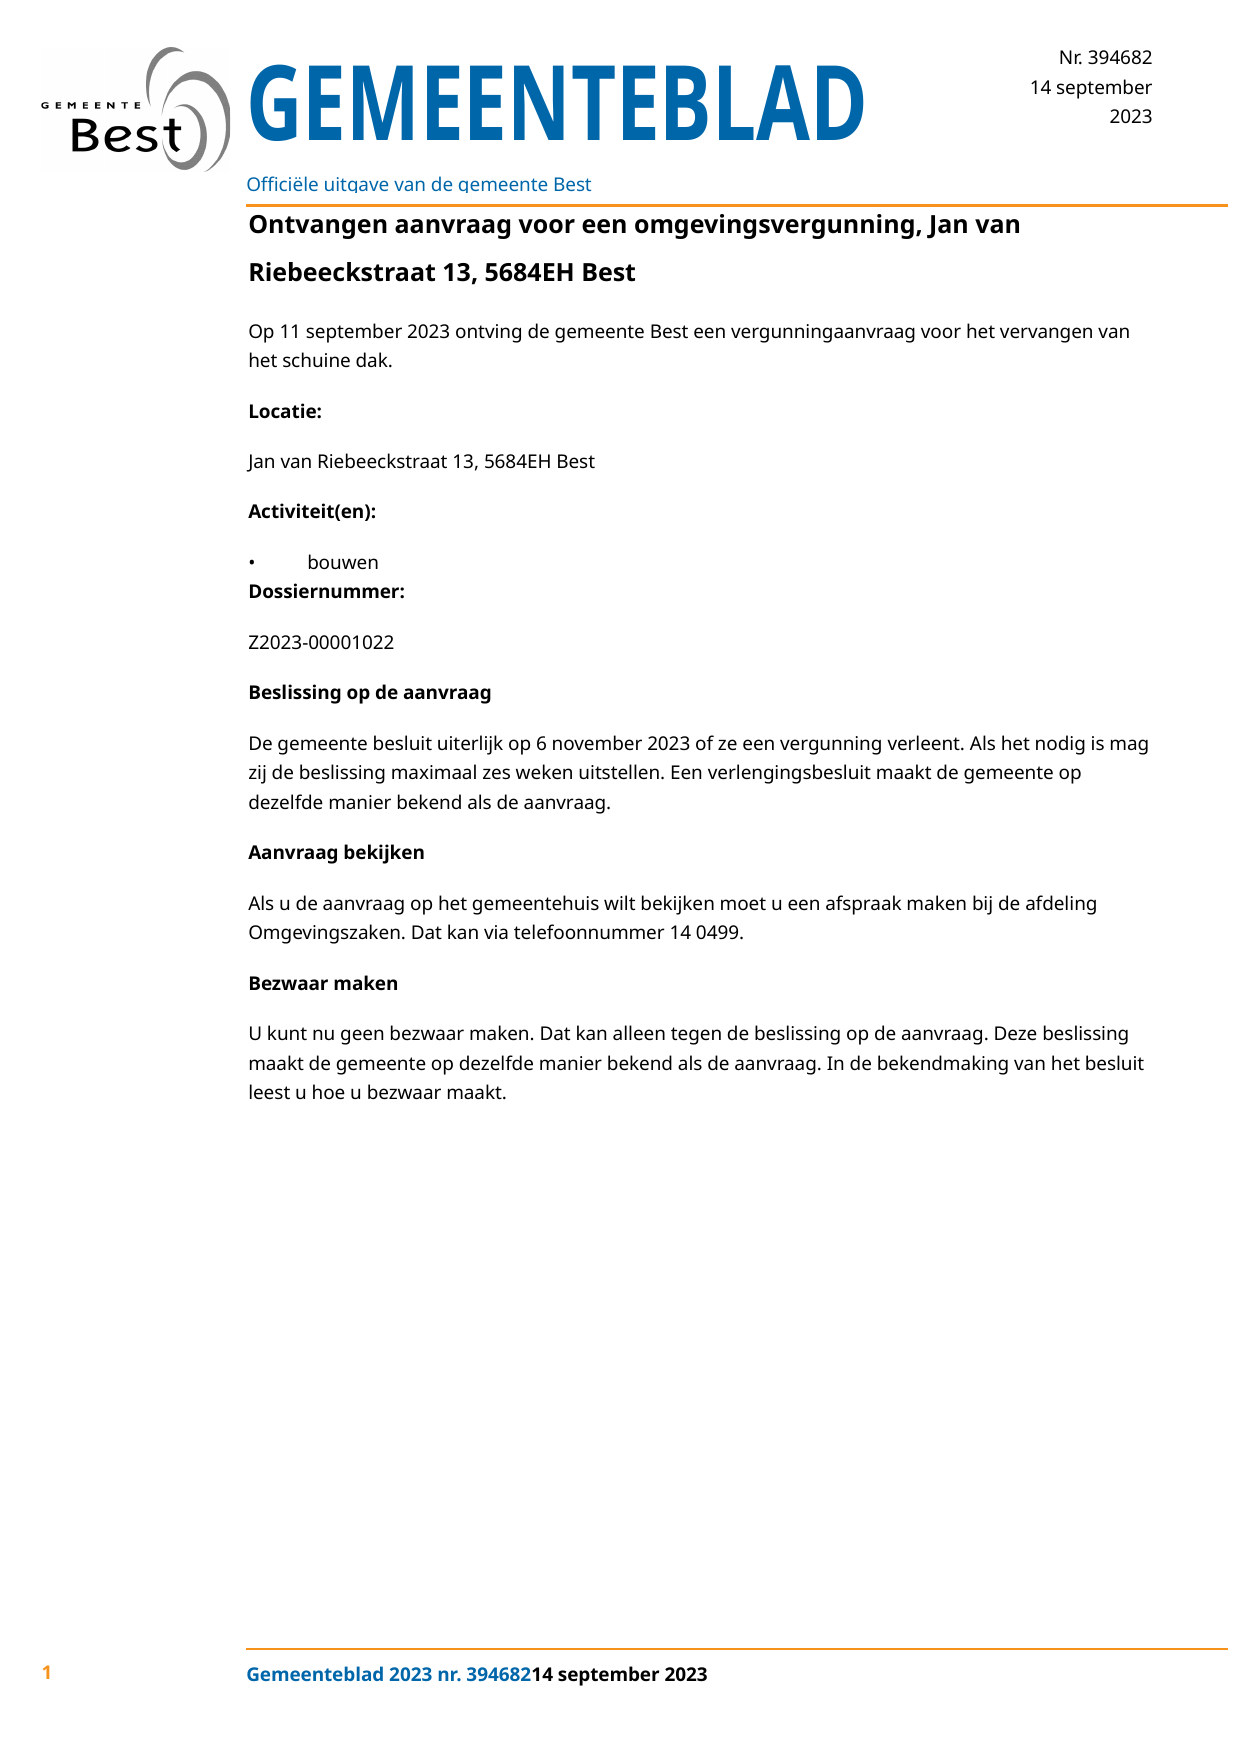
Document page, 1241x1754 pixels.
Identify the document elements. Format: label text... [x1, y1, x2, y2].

text De gemeente besluit uiterlijk op 6 november 2023 of ze een vergunning verleent. Als het nodig is mag zij de beslissing maximaal zes weken uitstellen. Een verlengingsbesluit maakt de gemeente op dezelfde manier bekend als de aanvraag. [248, 730, 1152, 815]
text Als u de aanvraag op het gemeentehuis wilt bekijken moet u een afspraak maken bij de afdeling Omgevingszaken. Dat kan via telefoonnummer 14 0499. [248, 890, 1152, 945]
text Aanvraag bekijken [248, 839, 1152, 865]
text Locatie: [248, 398, 1152, 424]
picture [41, 47, 231, 172]
text Jan van Riebeeckstraat 13, 5684EH Best [248, 448, 1152, 474]
text Ontvangen aanvraag voor een omgevingsvergunning, Jan van Riebeeckstraat 13, 5684EH Best [248, 207, 1152, 288]
list bouwen [248, 549, 1152, 575]
text U kunt nu geen bezwaar maken. Dat kan alleen tegen de beslissing op de aanvraag. Deze beslissing maakt de gemeente op dezelfde manier bekend als de aanvraag. In de bekendmaking van het besluit leest u hoe u bezwaar maakt. [248, 1020, 1152, 1105]
text Op 11 september 2023 ontving de gemeente Best een vergunningaanvraag voor het vervangen van het schuine dak. [248, 318, 1152, 373]
text Activiteit(en): [248, 499, 1152, 524]
text Beslissing op de aanvraag [248, 679, 1152, 705]
text Z2023-00001022 [248, 629, 1152, 655]
text Dossiernummer: [248, 579, 1152, 604]
text Bezwaar maken [248, 970, 1152, 996]
